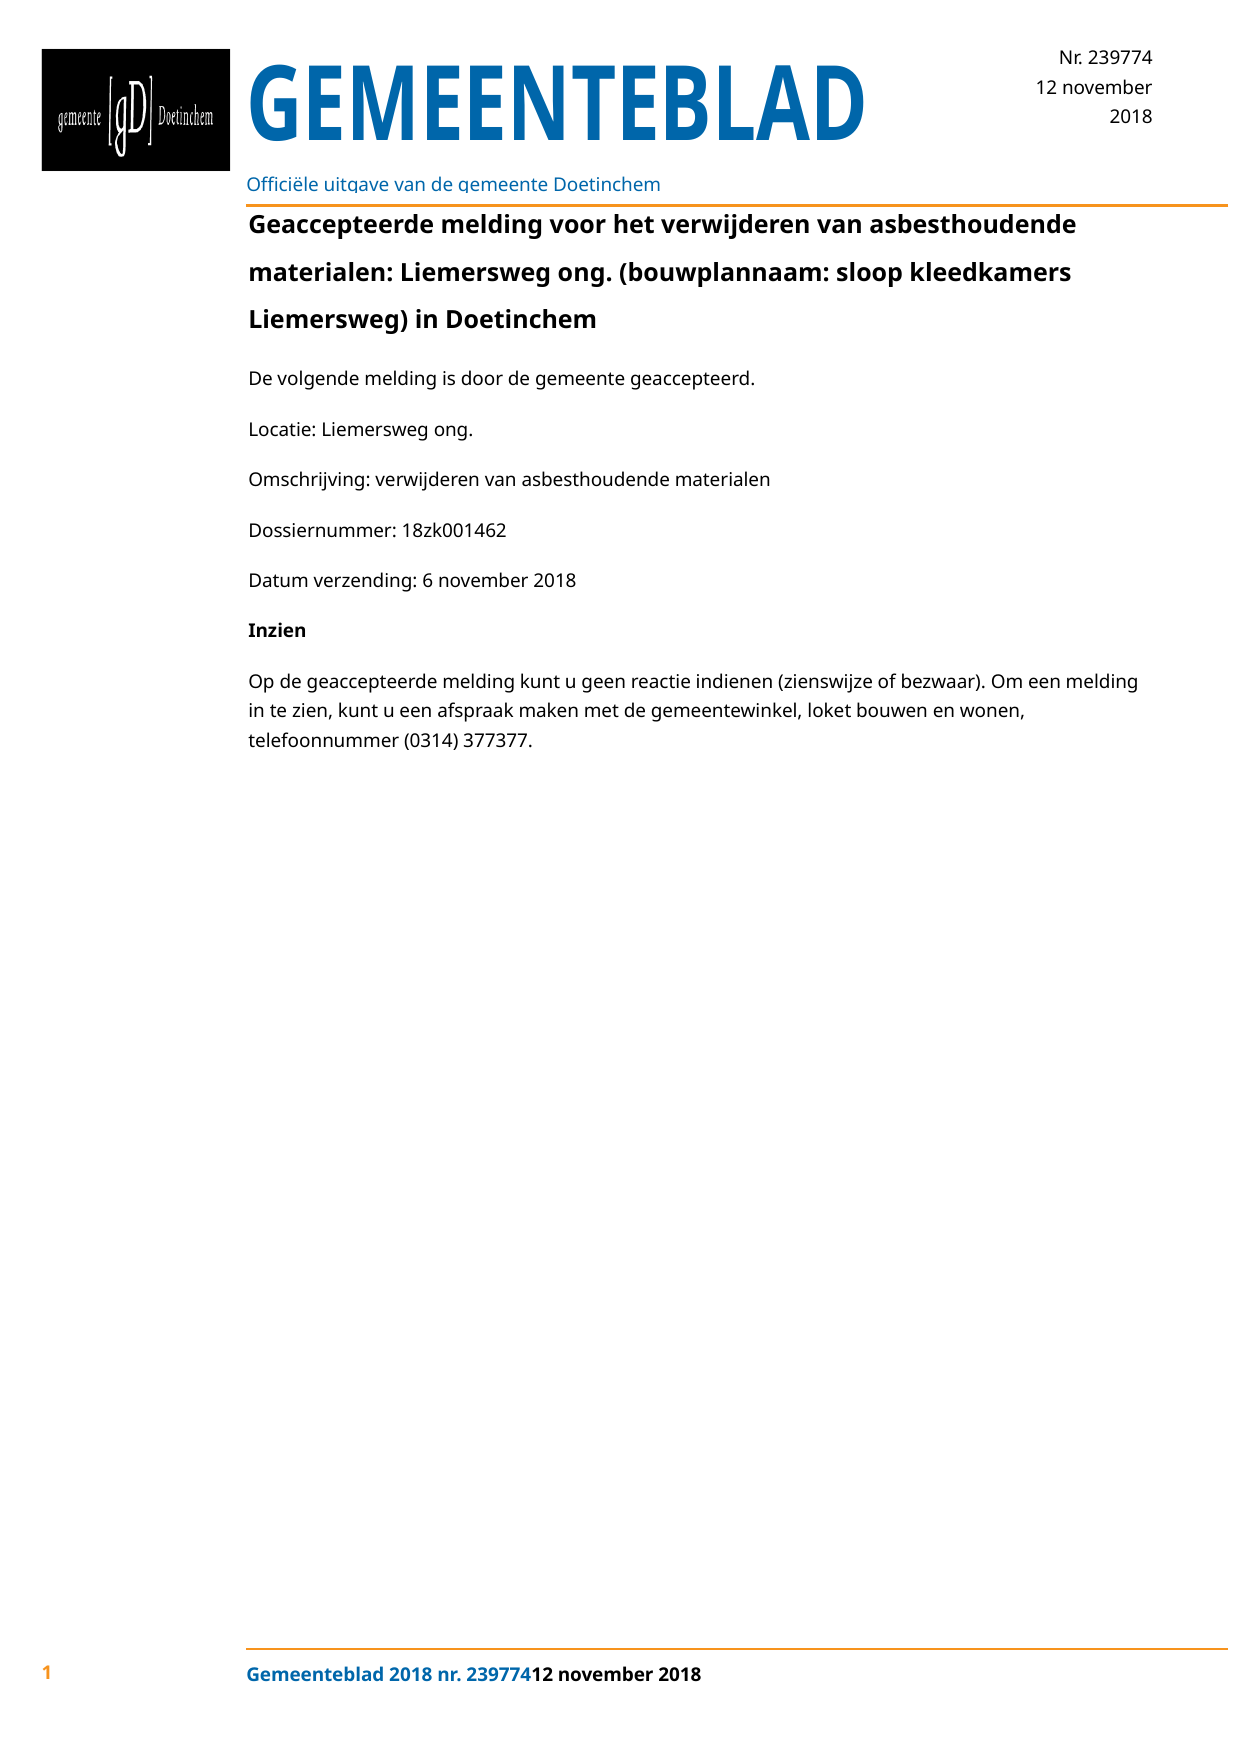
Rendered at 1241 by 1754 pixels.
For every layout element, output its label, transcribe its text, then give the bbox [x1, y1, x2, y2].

text Dossiernummer: 18zk001462 [248, 517, 1152, 542]
text De volgende melding is door de gemeente geaccepteerd. [248, 366, 1152, 391]
picture [41, 47, 231, 172]
text Op de geaccepteerde melding kunt u geen reactie indienen (zienswijze of bezwaar). Om een melding in te zien, kunt u een afspraak maken met de gemeentewinkel, loket bouwen en wonen, telefoonnummer (0314) 377377. [248, 668, 1152, 753]
text Locatie: Liemersweg ong. [248, 416, 1152, 442]
text Inzien [248, 618, 1152, 643]
text Omschrijving: verwijderen van asbesthoudende materialen [248, 466, 1152, 492]
text Geaccepteerde melding voor het verwijderen van asbesthoudende materialen: Liemersweg ong. (bouwplannaam: sloop kleedkamers Liemersweg) in Doetinchem [248, 207, 1152, 336]
text Datum verzending: 6 november 2018 [248, 567, 1152, 593]
